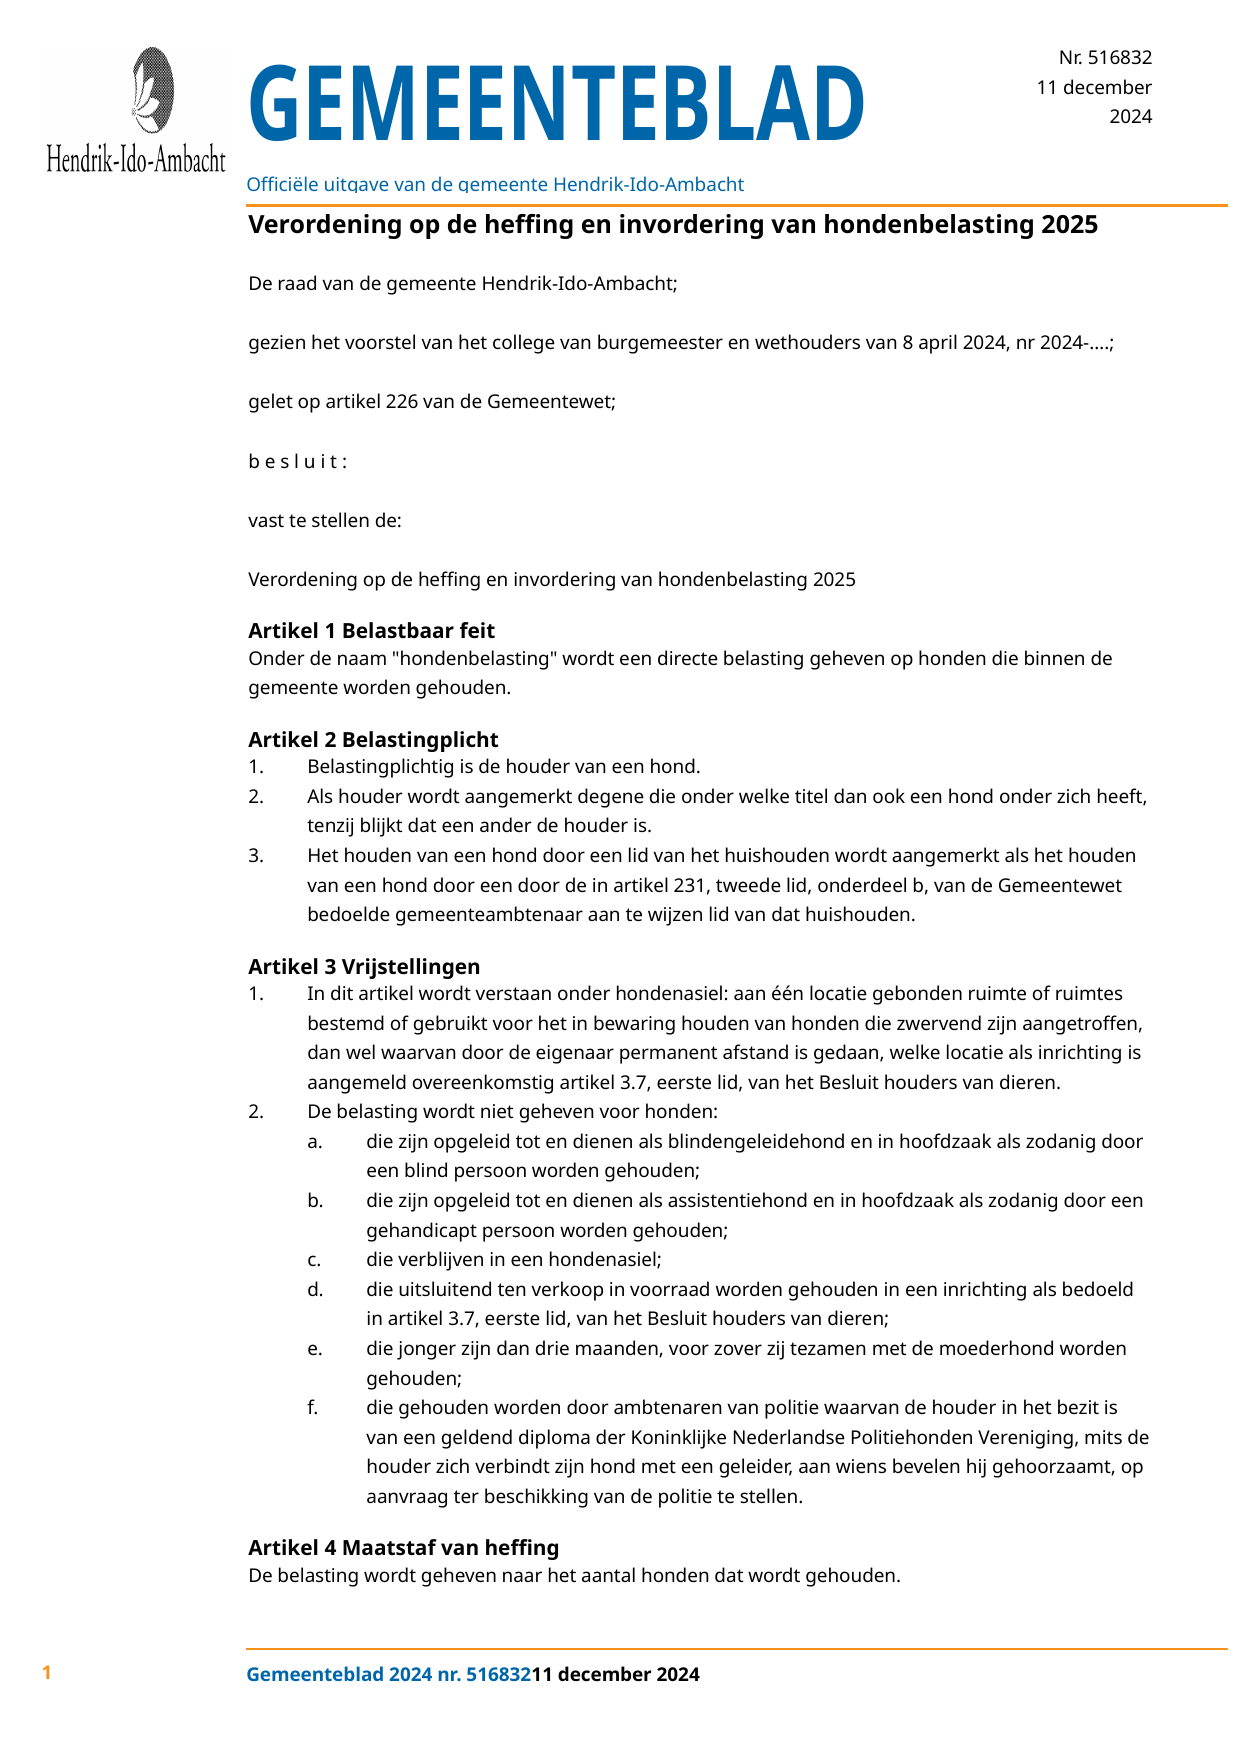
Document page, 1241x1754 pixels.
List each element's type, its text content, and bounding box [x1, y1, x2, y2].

text Verordening op de heffing en invordering van hondenbelasting 2025 [248, 566, 1152, 592]
text De raad van de gemeente Hendrik-Ido-Ambacht; [248, 270, 1152, 296]
list die verblijven in een hondenasiel; [307, 1246, 1152, 1272]
list die uitsluitend ten verkoop in voorraad worden gehouden in een inrichting als bedoeld in artikel 3.7, eerste lid, van het Besluit houders van dieren; [307, 1276, 1152, 1331]
list die zijn opgeleid tot en dienen als assistentiehond en in hoofdzaak als zodanig door een gehandicapt persoon worden gehouden; [307, 1187, 1152, 1243]
text gezien het voorstel van het college van burgemeester en wethouders van 8 april 2024, nr 2024-….; [248, 329, 1152, 355]
text gelet op artikel 226 van de Gemeentewet; [248, 389, 1152, 414]
text Artikel 4 Maatstaf van heffing [248, 1533, 1152, 1562]
text vast te stellen de: [248, 507, 1152, 533]
list De belasting wordt niet geheven voor honden: [248, 1098, 1152, 1124]
list die jonger zijn dan drie maanden, voor zover zij tezamen met de moederhond worden gehouden; [307, 1335, 1152, 1391]
list Belastingplichtig is de houder van een hond. [248, 753, 1152, 779]
text De belasting wordt geheven naar het aantal honden dat wordt gehouden. [248, 1562, 1152, 1588]
text Artikel 3 Vrijstellingen [248, 952, 1152, 980]
list Als houder wordt aangemerkt degene die onder welke titel dan ook een hond onder zich heeft, tenzij blijkt dat een ander de houder is. [248, 783, 1152, 838]
list die gehouden worden door ambtenaren van politie waarvan de houder in het bezit is van een geldend diploma der Koninklijke Nederlandse Politiehonden Vereniging, mits de houder zich verbindt zijn hond met een geleider, aan wiens bevelen hij gehoorzaamt, op aanvraag ter beschikking van de politie te stellen. [307, 1394, 1152, 1509]
list In dit artikel wordt verstaan onder hondenasiel: aan één locatie gebonden ruimte of ruimtes bestemd of gebruikt voor het in bewaring houden van honden die zwervend zijn aangetroffen, dan wel waarvan door de eigenaar permanent afstand is gedaan, welke locatie als inrichting is aangemeld overeenkomstig artikel 3.7, eerste lid, van het Besluit houders van dieren. [248, 980, 1152, 1095]
text Artikel 2 Belastingplicht [248, 725, 1152, 753]
list die zijn opgeleid tot en dienen als blindengeleidehond en in hoofdzaak als zodanig door een blind persoon worden gehouden; [307, 1128, 1152, 1183]
text Onder de naam "hondenbelasting" wordt een directe belasting geheven op honden die binnen de gemeente worden gehouden. [248, 645, 1152, 700]
text b e s l u i t : [248, 448, 1152, 473]
picture [41, 47, 231, 172]
text Artikel 1 Belastbaar feit [248, 617, 1152, 645]
list Het houden van een hond door een lid van het huishouden wordt aangemerkt als het houden van een hond door een door de in artikel 231, tweede lid, onderdeel b, van de Gemeentewet bedoelde gemeenteambtenaar aan te wijzen lid van dat huishouden. [248, 842, 1152, 927]
text Verordening op de heffing en invordering van hondenbelasting 2025 [248, 207, 1152, 241]
